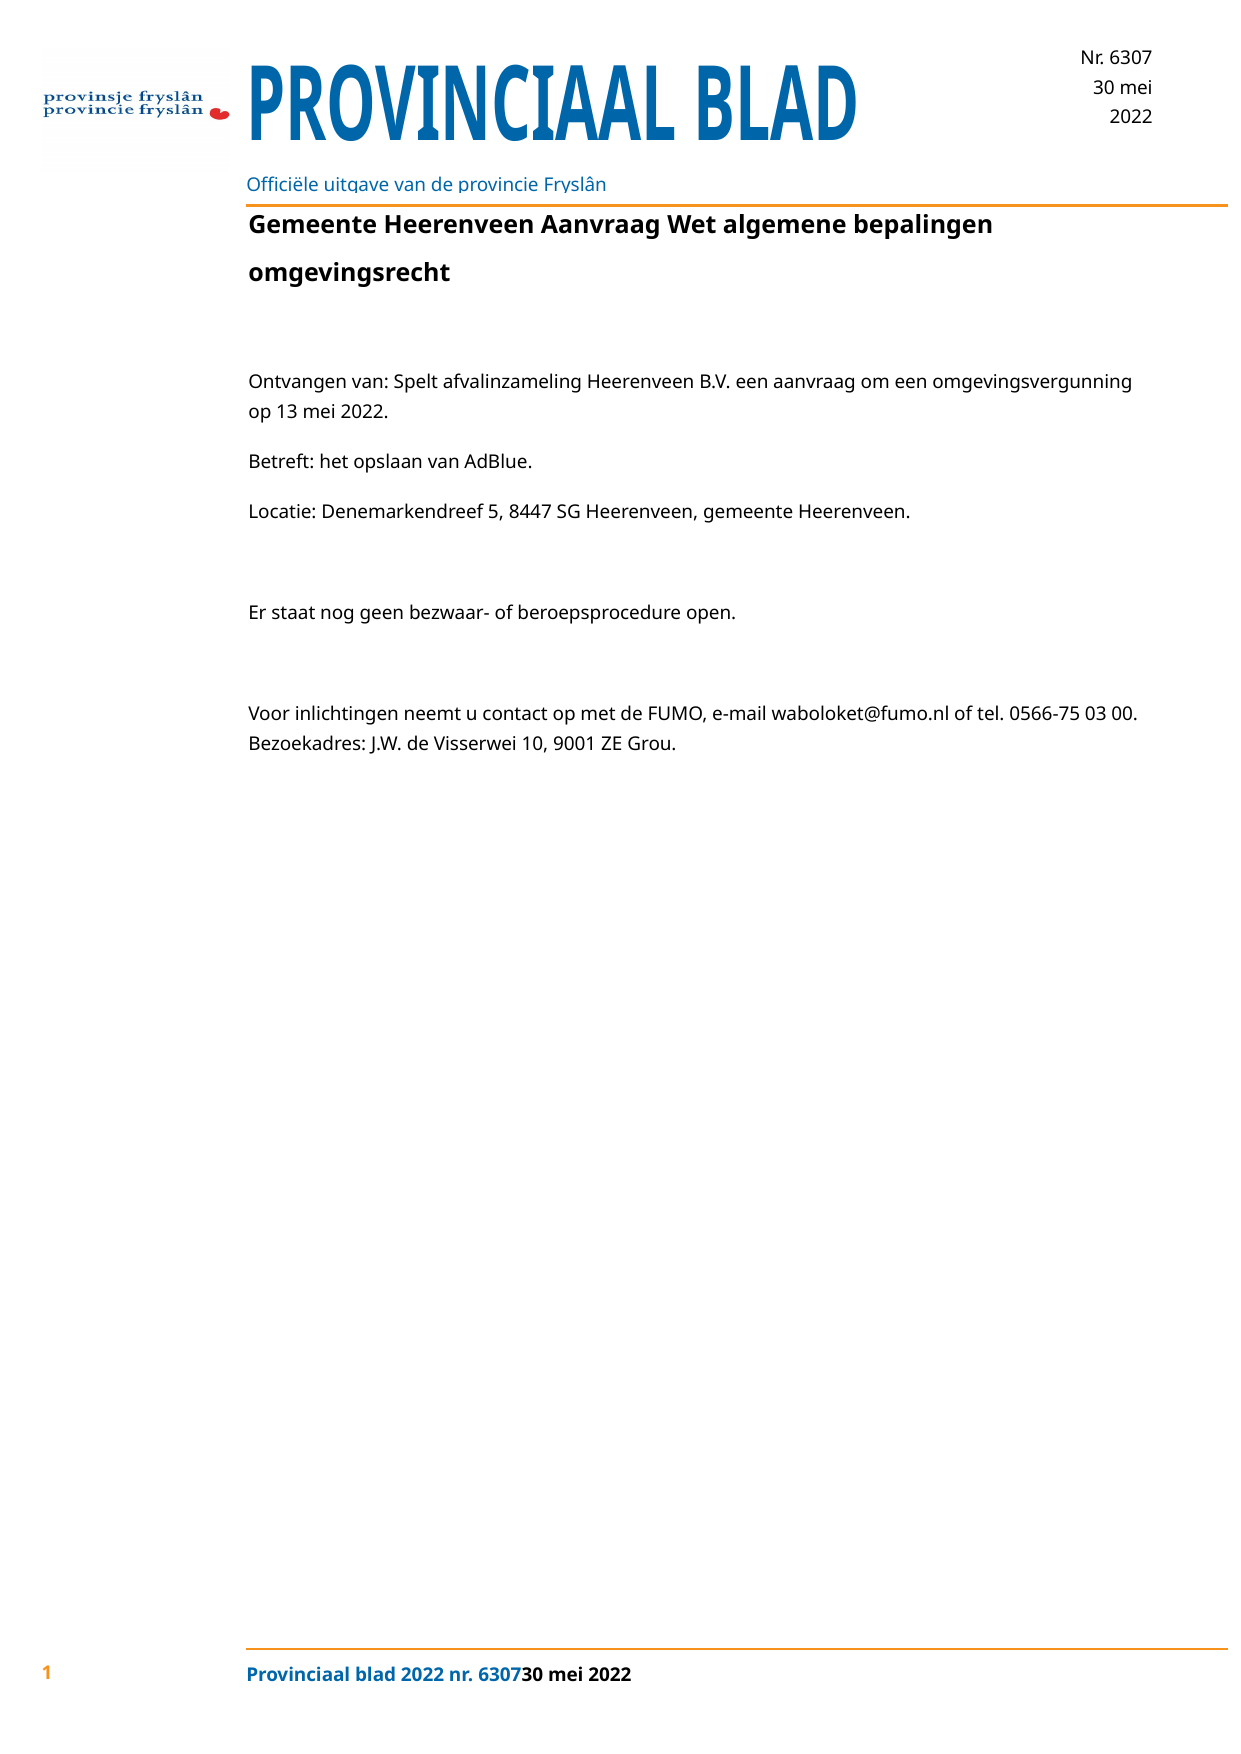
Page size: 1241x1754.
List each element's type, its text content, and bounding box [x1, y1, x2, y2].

text Ontvangen van: Spelt afvalinzameling Heerenveen B.V. een aanvraag om een omgevingsvergunning op 13 mei 2022. [248, 368, 1152, 424]
picture [41, 47, 231, 172]
text Betreft: het opslaan van AdBlue. [248, 448, 1152, 474]
text Er staat nog geen bezwaar- of beroepsprocedure open. [248, 599, 1152, 625]
text Voor inlichtingen neemt u contact op met de FUMO, e-mail waboloket@fumo.nl of tel. 0566-75 03 00. Bezoekadres: J.W. de Visserwei 10, 9001 ZE Grou. [248, 700, 1152, 756]
text Gemeente Heerenveen Aanvraag Wet algemene bepalingen omgevingsrecht [248, 207, 1152, 288]
text Locatie: Denemarkendreef 5, 8447 SG Heerenveen, gemeente Heerenveen. [248, 499, 1152, 524]
